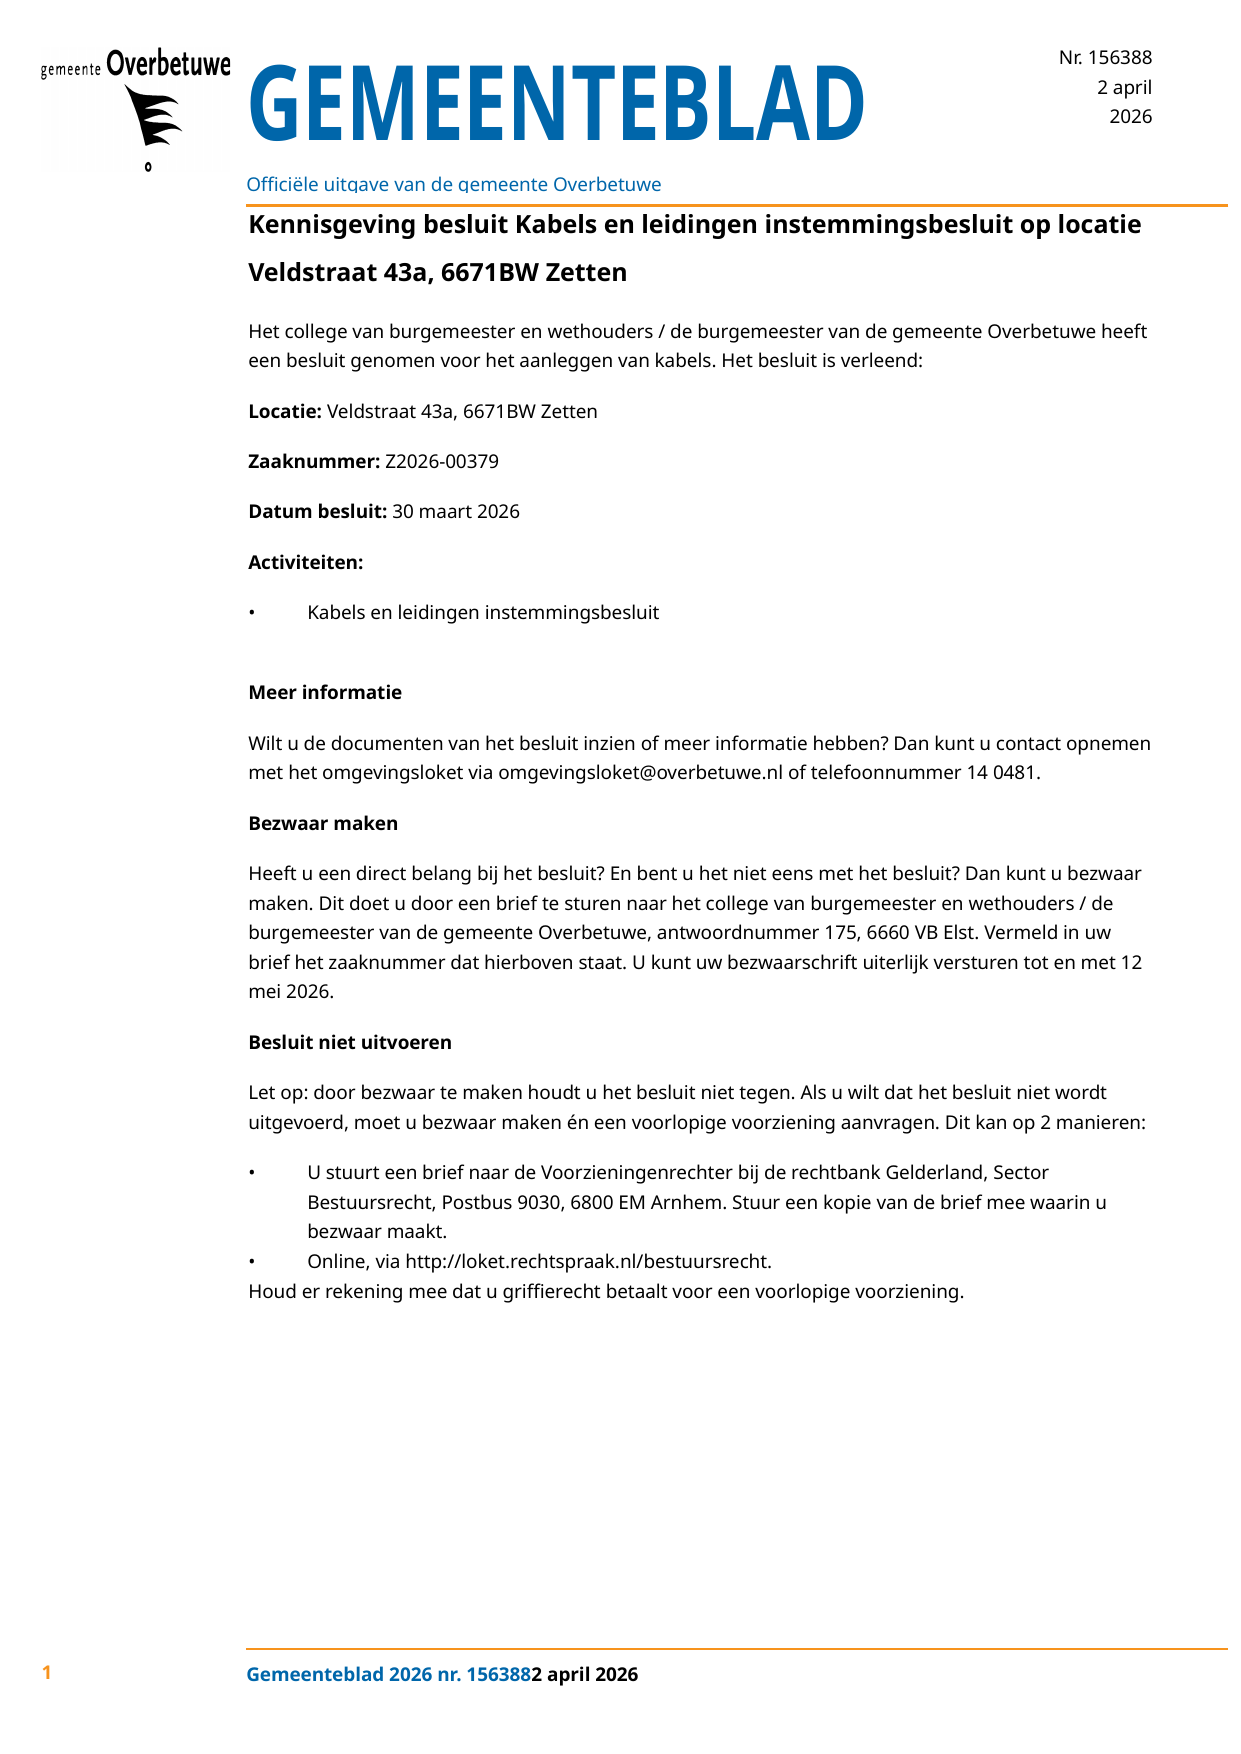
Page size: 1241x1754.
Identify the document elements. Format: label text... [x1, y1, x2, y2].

text Bezwaar maken [248, 810, 1152, 836]
text Datum besluit: 30 maart 2026 [248, 499, 1152, 524]
text Activiteiten: [248, 549, 1152, 575]
text Houd er rekening mee dat u griffierecht betaalt voor een voorlopige voorziening. [248, 1278, 1152, 1304]
text Wilt u de documenten van het besluit inzien of meer informatie hebben? Dan kunt u contact opnemen met het omgevingsloket via omgevingsloket@overbetuwe.nl of telefoonnummer 14 0481. [248, 730, 1152, 785]
list Online, via http://loket.rechtspraak.nl/bestuursrecht. [248, 1248, 1152, 1274]
text Het college van burgemeester en wethouders / de burgemeester van de gemeente Overbetuwe heeft een besluit genomen voor het aanleggen van kabels. Het besluit is verleend: [248, 318, 1152, 373]
text Let op: door bezwaar te maken houdt u het besluit niet tegen. Als u wilt dat het besluit niet wordt uitgevoerd, moet u bezwaar maken én een voorlopige voorziening aanvragen. Dit kan op 2 manieren: [248, 1079, 1152, 1135]
text Besluit niet uitvoeren [248, 1029, 1152, 1055]
list U stuurt een brief naar de Voorzieningenrechter bij de rechtbank Gelderland, Sector Bestuursrecht, Postbus 9030, 6800 EM Arnhem. Stuur een kopie van de brief mee waarin u bezwaar maakt. [248, 1159, 1152, 1244]
text Meer informatie [248, 679, 1152, 705]
picture [41, 47, 231, 172]
text Heeft u een direct belang bij het besluit? En bent u het niet eens met het besluit? Dan kunt u bezwaar maken. Dit doet u door een brief te sturen naar het college van burgemeester en wethouders / de burgemeester van de gemeente Overbetuwe, antwoordnummer 175, 6660 VB Elst. Vermeld in uw brief het zaaknummer dat hierboven staat. U kunt uw bezwaarschrift uiterlijk versturen tot en met 12 mei 2026. [248, 860, 1152, 1004]
text Zaaknummer: Z2026-00379 [248, 448, 1152, 474]
text Kennisgeving besluit Kabels en leidingen instemmingsbesluit op locatie Veldstraat 43a, 6671BW Zetten [248, 207, 1152, 288]
text Locatie: Veldstraat 43a, 6671BW Zetten [248, 398, 1152, 424]
list Kabels en leidingen instemmingsbesluit [248, 599, 1152, 625]
